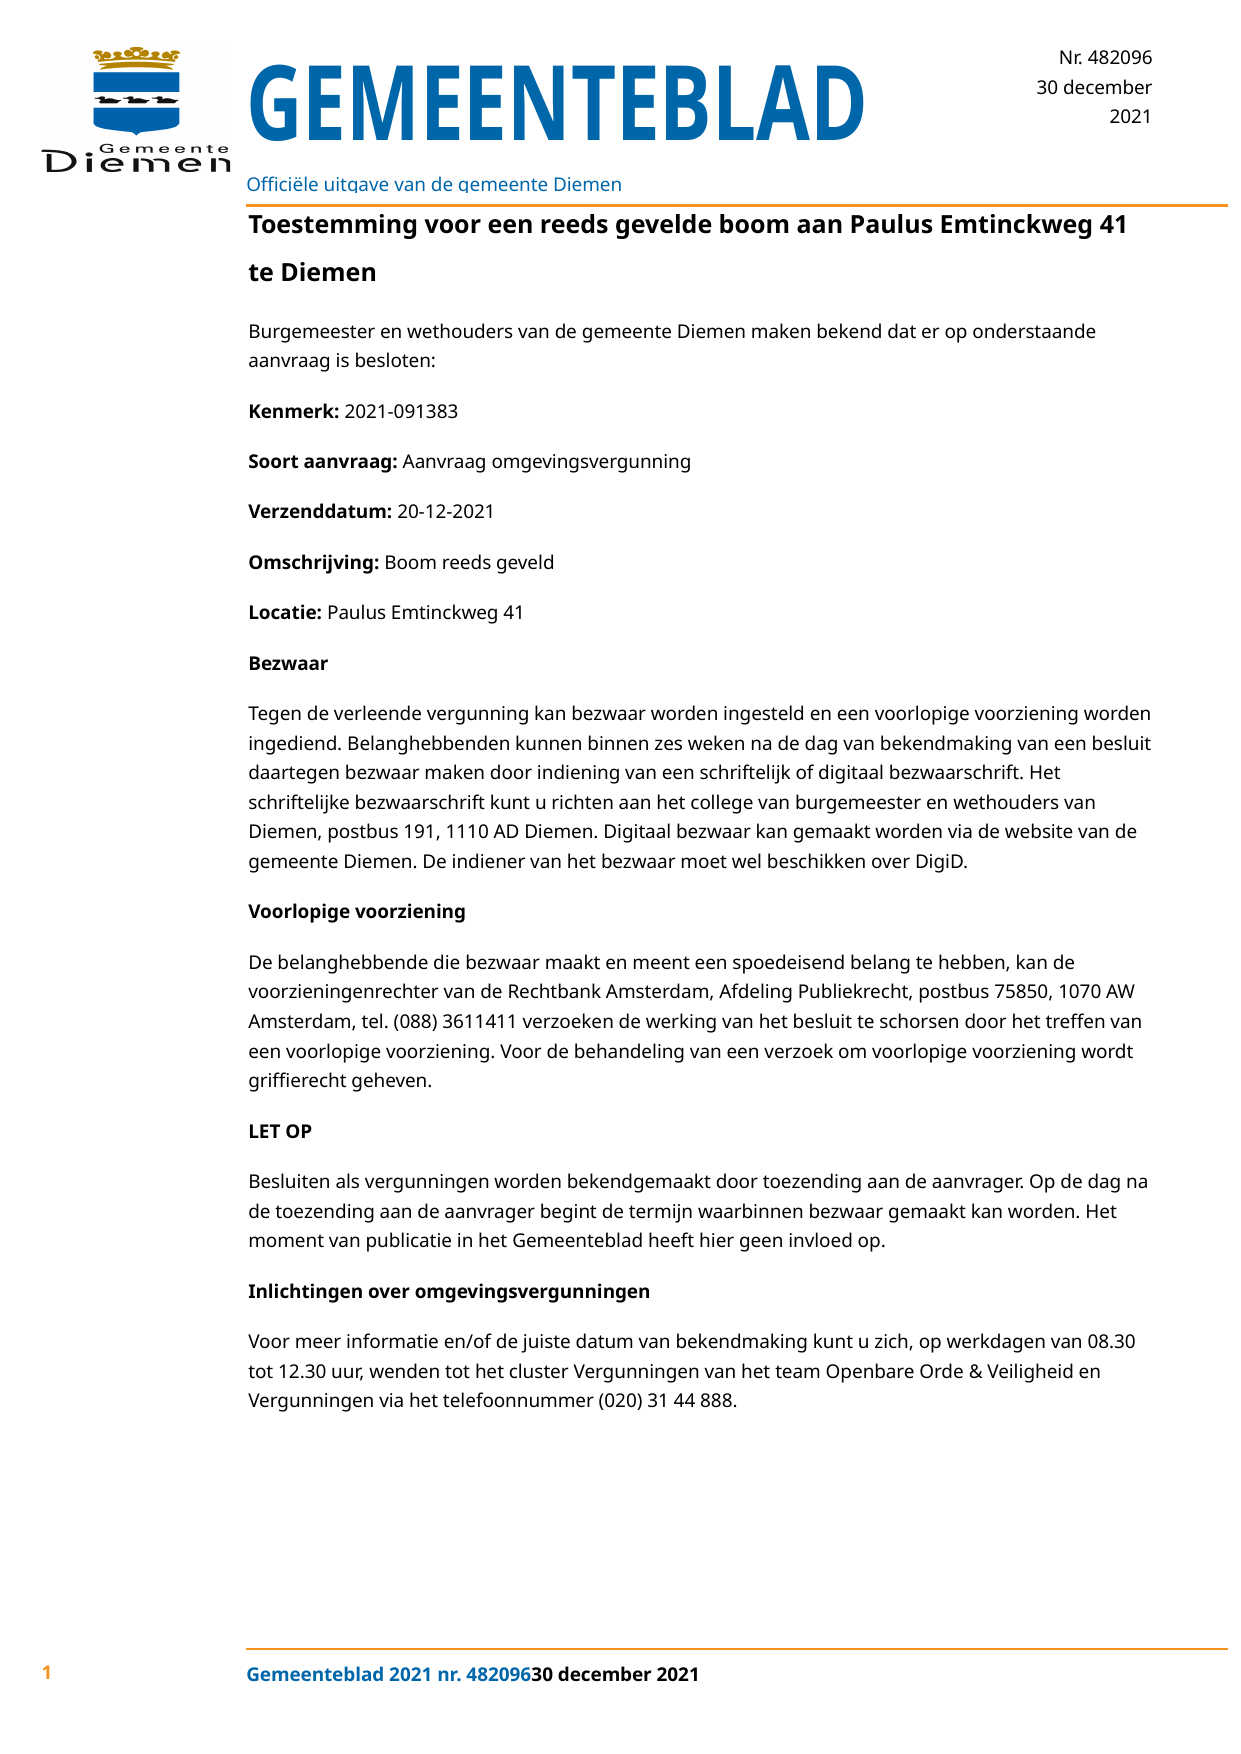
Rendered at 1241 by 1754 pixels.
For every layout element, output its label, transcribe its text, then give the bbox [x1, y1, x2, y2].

text Voorlopige voorziening [248, 899, 1152, 924]
text Inlichtingen over omgevingsvergunningen [248, 1278, 1152, 1304]
text Tegen de verleende vergunning kan bezwaar worden ingesteld en een voorlopige voorziening worden ingediend. Belanghebbenden kunnen binnen zes weken na de dag van bekendmaking van een besluit daartegen bezwaar maken door indiening van een schriftelijk of digitaal bezwaarschrift. Het schriftelijke bezwaarschrift kunt u richten aan het college van burgemeester en wethouders van Diemen, postbus 191, 1110 AD Diemen. Digitaal bezwaar kan gemaakt worden via de website van de gemeente Diemen. De indiener van het bezwaar moet wel beschikken over DigiD. [248, 700, 1152, 874]
text Burgemeester en wethouders van de gemeente Diemen maken bekend dat er op onderstaande aanvraag is besloten: [248, 318, 1152, 373]
picture [41, 47, 231, 172]
text Kenmerk: 2021-091383 [248, 398, 1152, 424]
text Soort aanvraag: Aanvraag omgevingsvergunning [248, 448, 1152, 474]
text Locatie: Paulus Emtinckweg 41 [248, 599, 1152, 625]
text Verzenddatum: 20-12-2021 [248, 499, 1152, 524]
text Besluiten als vergunningen worden bekendgemaakt door toezending aan de aanvrager. Op de dag na de toezending aan de aanvrager begint de termijn waarbinnen bezwaar gemaakt kan worden. Het moment van publicatie in het Gemeenteblad heeft hier geen invloed op. [248, 1168, 1152, 1253]
text Voor meer informatie en/of de juiste datum van bekendmaking kunt u zich, op werkdagen van 08.30 tot 12.30 uur, wenden tot het cluster Vergunningen van het team Openbare Orde & Veiligheid en Vergunningen via het telefoonnummer (020) 31 44 888. [248, 1328, 1152, 1413]
text De belanghebbende die bezwaar maakt en meent een spoedeisend belang te hebben, kan de voorzieningenrechter van de Rechtbank Amsterdam, Afdeling Publiekrecht, postbus 75850, 1070 AW Amsterdam, tel. (088) 3611411 verzoeken de werking van het besluit te schorsen door het treffen van een voorlopige voorziening. Voor de behandeling van een verzoek om voorlopige voorziening wordt griffierecht geheven. [248, 949, 1152, 1093]
text LET OP [248, 1118, 1152, 1144]
text Omschrijving: Boom reeds geveld [248, 549, 1152, 575]
text Toestemming voor een reeds gevelde boom aan Paulus Emtinckweg 41 te Diemen [248, 207, 1152, 288]
text Bezwaar [248, 650, 1152, 676]
